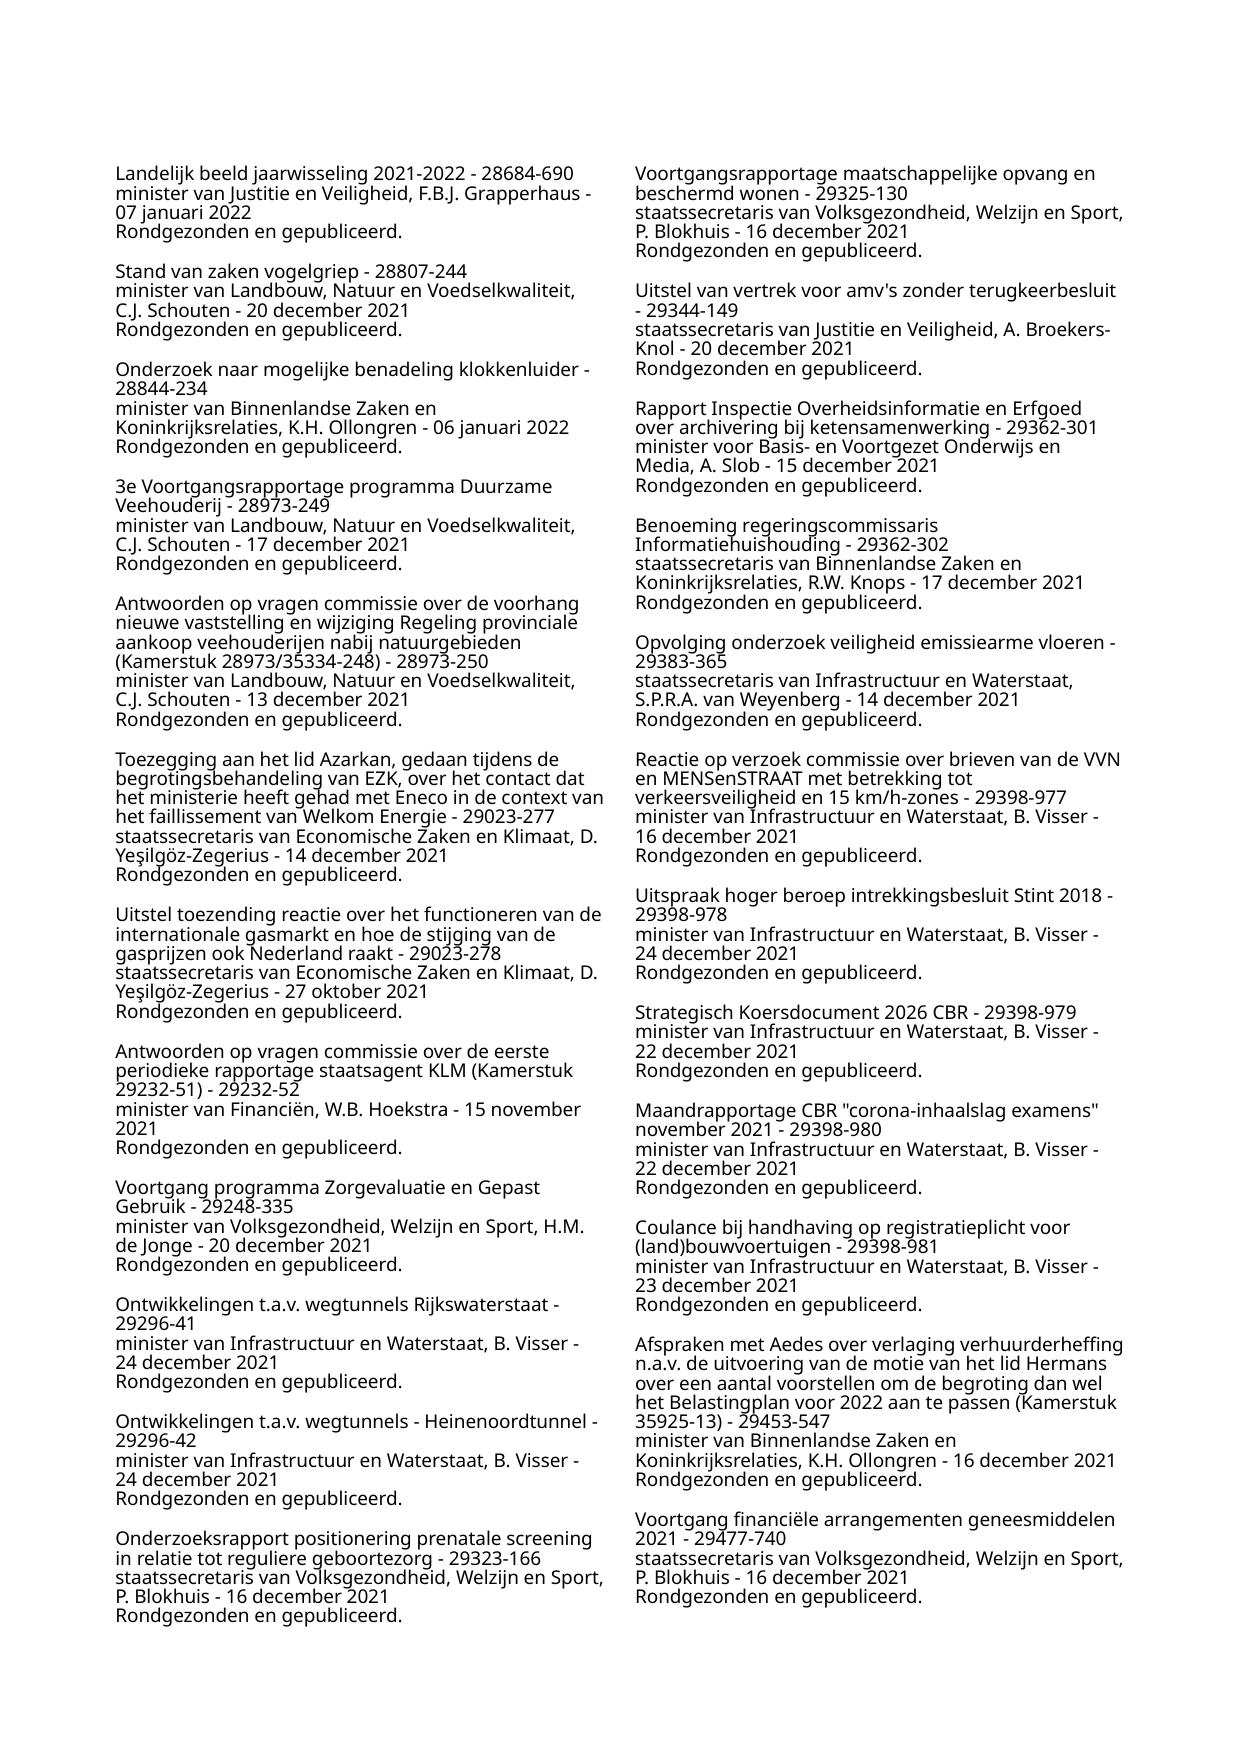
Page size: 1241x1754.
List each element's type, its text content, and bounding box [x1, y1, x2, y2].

text Voortgang programma Zorgevaluatie en Gepast Gebruik - 29248-335 [115, 1179, 605, 1218]
text Rondgezonden en gepubliceerd. [115, 438, 605, 457]
text Onderzoeksrapport positionering prenatale screening in relatie tot reguliere geboortezorg - 29323-166 [115, 1530, 605, 1569]
text Toezegging aan het lid Azarkan, gedaan tijdens de begrotingsbehandeling van EZK, over het contact dat het ministerie heeft gehad met Eneco in de context van het faillissement van Welkom Energie - 29023-277 [115, 751, 605, 828]
text Rondgezonden en gepubliceerd. [115, 1003, 605, 1022]
text Antwoorden op vragen commissie over de voorhang nieuwe vaststelling en wijziging Regeling provinciale aankoop veehouderijen nabij natuurgebieden (Kamerstuk 28973/35334-248) - 28973-250 [115, 595, 605, 672]
text Reactie op verzoek commissie over brieven van de VVN en MENSenSTRAAT met betrekking tot verkeersveiligheid en 15 km/h-zones - 29398-977 [635, 751, 1125, 808]
text minister van Volksgezondheid, Welzijn en Sport, H.M. de Jonge - 20 december 2021 [115, 1218, 605, 1256]
text Rondgezonden en gepubliceerd. [635, 1588, 1125, 1607]
text Uitstel toezending reactie over het functioneren van de internationale gasmarkt en hoe de stijging van de gasprijzen ook Nederland raakt - 29023-278 [115, 906, 605, 964]
text Stand van zaken vogelgriep - 28807-244 [115, 263, 605, 282]
text Afspraken met Aedes over verlaging verhuurderheffing n.a.v. de uitvoering van de motie van het lid Hermans over een aantal voorstellen om de begroting dan wel het Belastingplan voor 2022 aan te passen (Kamerstuk 35925-13) - 29453-547 [635, 1336, 1125, 1432]
text minister van Infrastructuur en Waterstaat, B. Visser - 24 december 2021 [635, 926, 1125, 964]
text minister van Landbouw, Natuur en Voedselkwaliteit, C.J. Schouten - 13 december 2021 [115, 672, 605, 711]
text Strategisch Koersdocument 2026 CBR - 29398-979 [635, 1004, 1125, 1023]
text Ontwikkelingen t.a.v. wegtunnels - Heinenoordtunnel - 29296-42 [115, 1413, 605, 1452]
text Uitstel van vertrek voor amv's zonder terugkeerbesluit - 29344-149 [635, 282, 1125, 321]
text Rondgezonden en gepubliceerd. [635, 1471, 1125, 1490]
text minister van Binnenlandse Zaken en Koninkrijksrelaties, K.H. Ollongren - 06 januari 2022 [115, 399, 605, 438]
text minister van Landbouw, Natuur en Voedselkwaliteit, C.J. Schouten - 17 december 2021 [115, 517, 605, 555]
text minister van Infrastructuur en Waterstaat, B. Visser - 24 december 2021 [115, 1335, 605, 1373]
text Maandrapportage CBR "corona-inhaalslag examens" november 2021 - 29398-980 [635, 1102, 1125, 1141]
text Rondgezonden en gepubliceerd. [115, 1373, 605, 1392]
text Rondgezonden en gepubliceerd. [115, 1490, 605, 1509]
text minister van Infrastructuur en Waterstaat, B. Visser - 22 december 2021 [635, 1023, 1125, 1062]
text Rondgezonden en gepubliceerd. [635, 964, 1125, 983]
text Opvolging onderzoek veiligheid emissiearme vloeren - 29383-365 [635, 634, 1125, 672]
text Rondgezonden en gepubliceerd. [635, 1062, 1125, 1081]
text Coulance bij handhaving op registratieplicht voor (land)bouwvoertuigen - 29398-981 [635, 1219, 1125, 1258]
text 3e Voortgangsrapportage programma Duurzame Veehouderij - 28973-249 [115, 478, 605, 517]
text minister van Justitie en Veiligheid, F.B.J. Grapperhaus - 07 januari 2022 [115, 184, 605, 223]
text Rondgezonden en gepubliceerd. [635, 847, 1125, 866]
text staatssecretaris van Binnenlandse Zaken en Koninkrijksrelaties, R.W. Knops - 17 december 2021 [635, 555, 1125, 594]
text Benoeming regeringscommissaris Informatiehuishouding - 29362-302 [635, 517, 1125, 555]
text staatssecretaris van Justitie en Veiligheid, A. Broekers-Knol - 20 december 2021 [635, 321, 1125, 359]
text minister van Infrastructuur en Waterstaat, B. Visser - 22 december 2021 [635, 1141, 1125, 1179]
text Antwoorden op vragen commissie over de eerste periodieke rapportage staatsagent KLM (Kamerstuk 29232-51) - 29232-52 [115, 1043, 605, 1101]
text Rondgezonden en gepubliceerd. [635, 242, 1125, 262]
text Rondgezonden en gepubliceerd. [115, 321, 605, 340]
text Rondgezonden en gepubliceerd. [115, 866, 605, 886]
text Rondgezonden en gepubliceerd. [635, 477, 1125, 496]
text Rondgezonden en gepubliceerd. [115, 223, 605, 242]
text staatssecretaris van Economische Zaken en Klimaat, D. Yeşilgöz-Zegerius - 27 oktober 2021 [115, 964, 605, 1003]
text minister voor Basis- en Voortgezet Onderwijs en Media, A. Slob - 15 december 2021 [635, 438, 1125, 477]
text minister van Landbouw, Natuur en Voedselkwaliteit, C.J. Schouten - 20 december 2021 [115, 282, 605, 321]
text minister van Infrastructuur en Waterstaat, B. Visser - 16 december 2021 [635, 808, 1125, 847]
text Rondgezonden en gepubliceerd. [115, 1607, 605, 1627]
text Landelijk beeld jaarwisseling 2021-2022 - 28684-690 [115, 165, 605, 184]
text staatssecretaris van Infrastructuur en Waterstaat, S.P.R.A. van Weyenberg - 14 december 2021 [635, 672, 1125, 711]
text minister van Infrastructuur en Waterstaat, B. Visser - 24 december 2021 [115, 1452, 605, 1490]
text Rondgezonden en gepubliceerd. [115, 1256, 605, 1275]
text Rondgezonden en gepubliceerd. [635, 711, 1125, 730]
text Voortgangsrapportage maatschappelijke opvang en beschermd wonen - 29325-130 [635, 165, 1125, 204]
text Rondgezonden en gepubliceerd. [115, 1139, 605, 1158]
text Rondgezonden en gepubliceerd. [635, 594, 1125, 613]
text Rondgezonden en gepubliceerd. [115, 711, 605, 730]
text staatssecretaris van Volksgezondheid, Welzijn en Sport, P. Blokhuis - 16 december 2021 [635, 1549, 1125, 1588]
text staatssecretaris van Economische Zaken en Klimaat, D. Yeşilgöz-Zegerius - 14 december 2021 [115, 828, 605, 866]
text Rapport Inspectie Overheidsinformatie en Erfgoed over archivering bij ketensamenwerking - 29362-301 [635, 399, 1125, 438]
text minister van Financiën, W.B. Hoekstra - 15 november 2021 [115, 1101, 605, 1139]
text Ontwikkelingen t.a.v. wegtunnels Rijkswaterstaat - 29296-41 [115, 1296, 605, 1335]
text minister van Binnenlandse Zaken en Koninkrijksrelaties, K.H. Ollongren - 16 december 2021 [635, 1432, 1125, 1471]
text Rondgezonden en gepubliceerd. [115, 555, 605, 574]
text Voortgang financiële arrangementen geneesmiddelen 2021 - 29477-740 [635, 1511, 1125, 1549]
text Onderzoek naar mogelijke benadeling klokkenluider - 28844-234 [115, 361, 605, 399]
text staatssecretaris van Volksgezondheid, Welzijn en Sport, P. Blokhuis - 16 december 2021 [115, 1569, 605, 1607]
text Rondgezonden en gepubliceerd. [635, 1296, 1125, 1315]
text minister van Infrastructuur en Waterstaat, B. Visser - 23 december 2021 [635, 1258, 1125, 1296]
text Uitspraak hoger beroep intrekkingsbesluit Stint 2018 - 29398-978 [635, 887, 1125, 926]
text staatssecretaris van Volksgezondheid, Welzijn en Sport, P. Blokhuis - 16 december 2021 [635, 204, 1125, 242]
text Rondgezonden en gepubliceerd. [635, 359, 1125, 379]
text Rondgezonden en gepubliceerd. [635, 1179, 1125, 1198]
